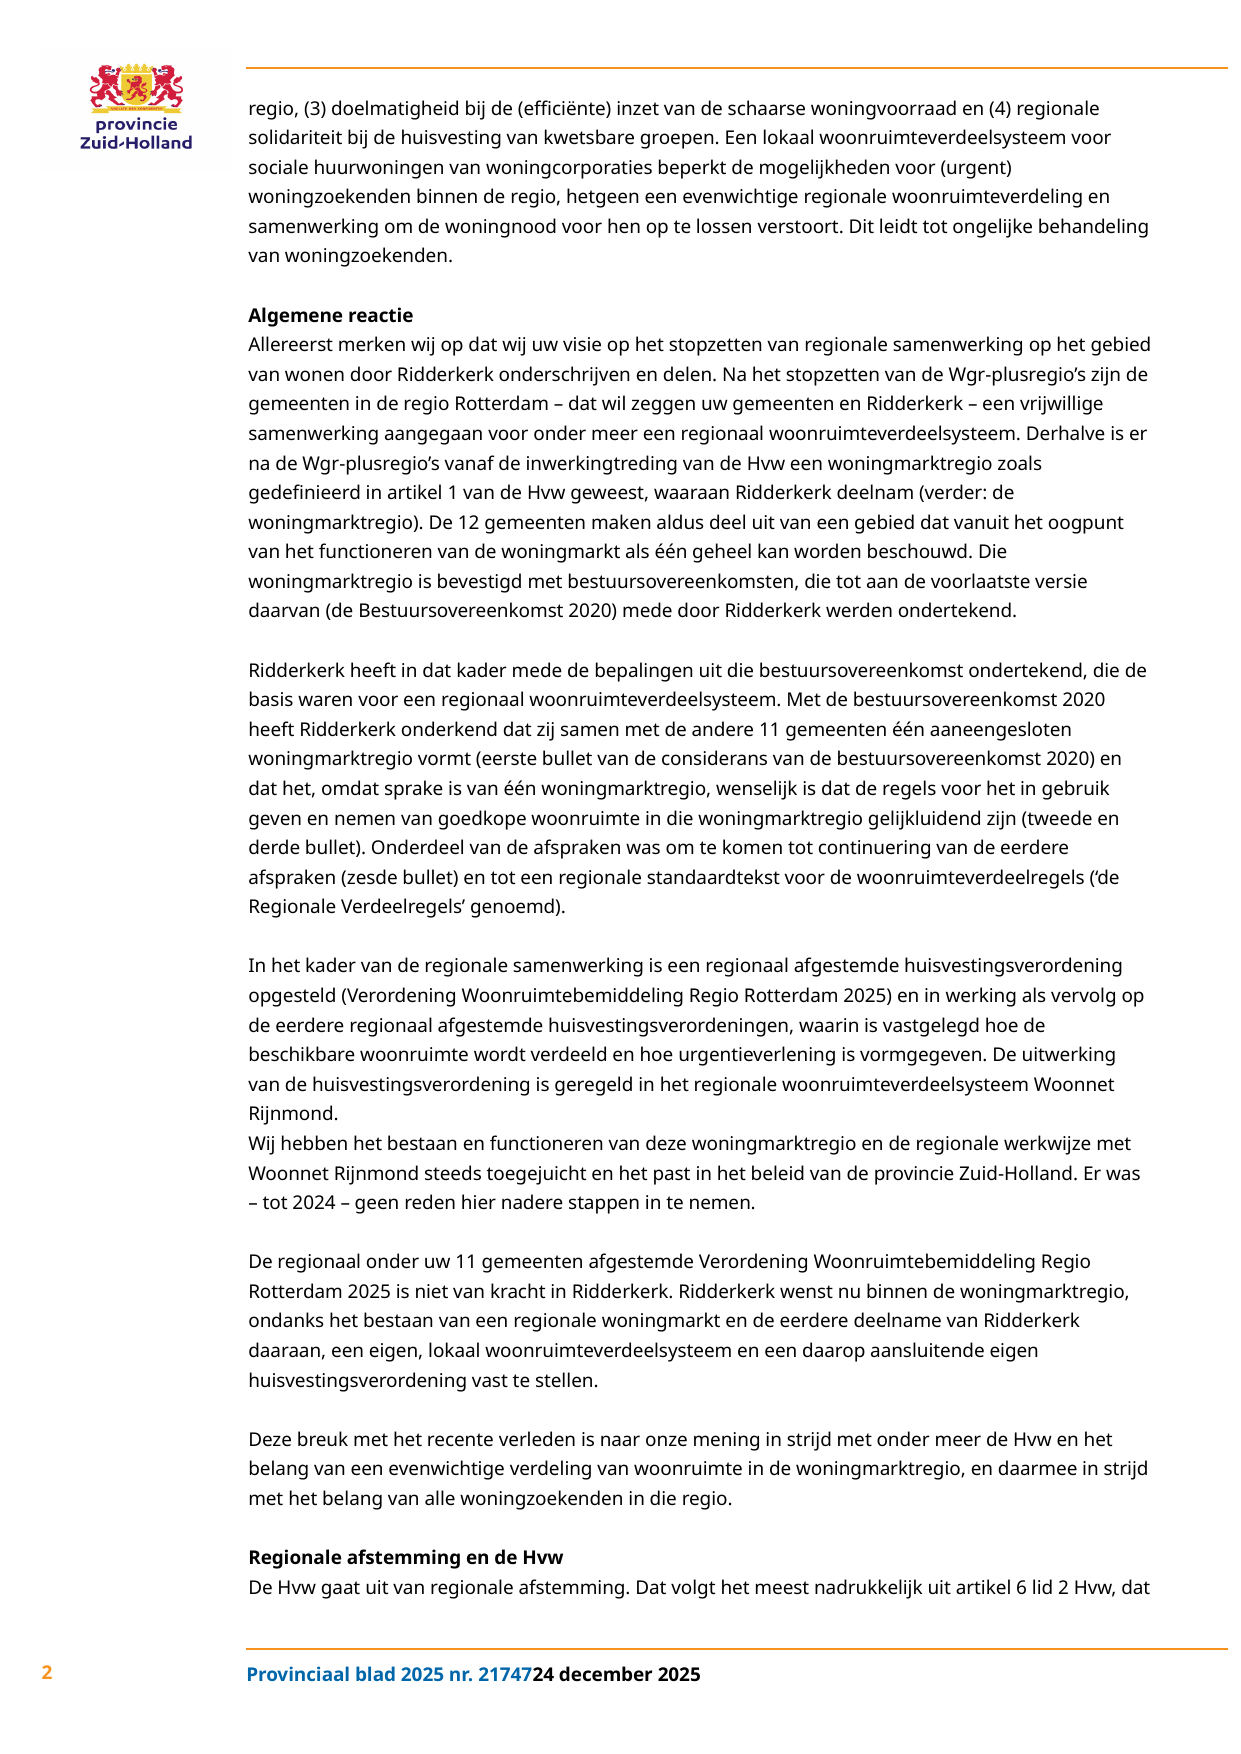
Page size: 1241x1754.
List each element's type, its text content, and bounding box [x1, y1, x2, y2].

text De regionaal onder uw 11 gemeenten afgestemde Verordening Woonruimtebemiddeling Regio Rotterdam 2025 is niet van kracht in Ridderkerk. Ridderkerk wenst nu binnen de woningmarktregio, ondanks het bestaan van een regionale woningmarkt en de eerdere deelname van Ridderkerk daaraan, een eigen, lokaal woonruimteverdeelsysteem en een daarop aansluitende eigen huisvestingsverordening vast te stellen. [248, 1248, 1152, 1393]
text Regionale afstemming en de Hvw [248, 1544, 1152, 1570]
text Ridderkerk heeft in dat kader mede de bepalingen uit die bestuursovereenkomst ondertekend, die de basis waren voor een regionaal woonruimteverdeelsysteem. Met de bestuursovereenkomst 2020 heeft Ridderkerk onderkend dat zij samen met de andere 11 gemeenten één aaneengesloten woningmarktregio vormt (eerste bullet van de considerans van de bestuursovereenkomst 2020) en dat het, omdat sprake is van één woningmarktregio, wenselijk is dat de regels voor het in gebruik geven en nemen van goedkope woonruimte in die woningmarktregio gelijkluidend zijn (tweede en derde bullet). Onderdeel van de afspraken was om te komen tot continuering van de eerdere afspraken (zesde bullet) en tot een regionale standaardtekst voor de woonruimteverdeelregels (‘de Regionale Verdeelregels’ genoemd). [248, 657, 1152, 919]
text Algemene reactie [248, 302, 1152, 328]
text Allereerst merken wij op dat wij uw visie op het stopzetten van regionale samenwerking op het gebied van wonen door Ridderkerk onderschrijven en delen. Na het stopzetten van de Wgr-plusregio’s zijn de gemeenten in de regio Rotterdam – dat wil zeggen uw gemeenten en Ridderkerk – een vrijwillige samenwerking aangegaan voor onder meer een regionaal woonruimteverdeelsysteem. Derhalve is er na de Wgr-plusregio’s vanaf de inwerkingtreding van de Hvw een woningmarktregio zoals gedefinieerd in artikel 1 van de Hvw geweest, waaraan Ridderkerk deelnam (verder: de woningmarktregio). De 12 gemeenten maken aldus deel uit van een gebied dat vanuit het oogpunt van het functioneren van de woningmarkt als één geheel kan worden beschouwd. Die woningmarktregio is bevestigd met bestuursovereenkomsten, die tot aan de voorlaatste versie daarvan (de Bestuursovereenkomst 2020) mede door Ridderkerk werden ondertekend. [248, 331, 1152, 623]
picture [41, 47, 231, 172]
text De Hvw gaat uit van regionale afstemming. Dat volgt het meest nadrukkelijk uit artikel 6 lid 2 Hvw, dat [248, 1574, 1152, 1600]
text Deze breuk met het recente verleden is naar onze mening in strijd met onder meer de Hvw en het belang van een evenwichtige verdeling van woonruimte in de woningmarktregio, en daarmee in strijd met het belang van alle woningzoekenden in die regio. [248, 1426, 1152, 1511]
text regio, (3) doelmatigheid bij de (efficiënte) inzet van de schaarse woningvoorraad en (4) regionale solidariteit bij de huisvesting van kwetsbare groepen. Een lokaal woonruimteverdeelsysteem voor sociale huurwoningen van woningcorporaties beperkt de mogelijkheden voor (urgent) woningzoekenden binnen de regio, hetgeen een evenwichtige regionale woonruimteverdeling en samenwerking om de woningnood voor hen op te lossen verstoort. Dit leidt tot ongelijke behandeling van woningzoekenden. [248, 95, 1152, 268]
text In het kader van de regionale samenwerking is een regionaal afgestemde huisvestingsverordening opgesteld (Verordening Woonruimtebemiddeling Regio Rotterdam 2025) en in werking als vervolg op de eerdere regionaal afgestemde huisvestingsverordeningen, waarin is vastgelegd hoe de beschikbare woonruimte wordt verdeeld en hoe urgentieverlening is vormgegeven. De uitwerking van de huisvestingsverordening is geregeld in het regionale woonruimteverdeelsysteem Woonnet Rijnmond. [248, 953, 1152, 1126]
text Wij hebben het bestaan en functioneren van deze woningmarktregio en de regionale werkwijze met Woonnet Rijnmond steeds toegejuicht en het past in het beleid van de provincie Zuid-Holland. Er was – tot 2024 – geen reden hier nadere stappen in te nemen. [248, 1130, 1152, 1215]
